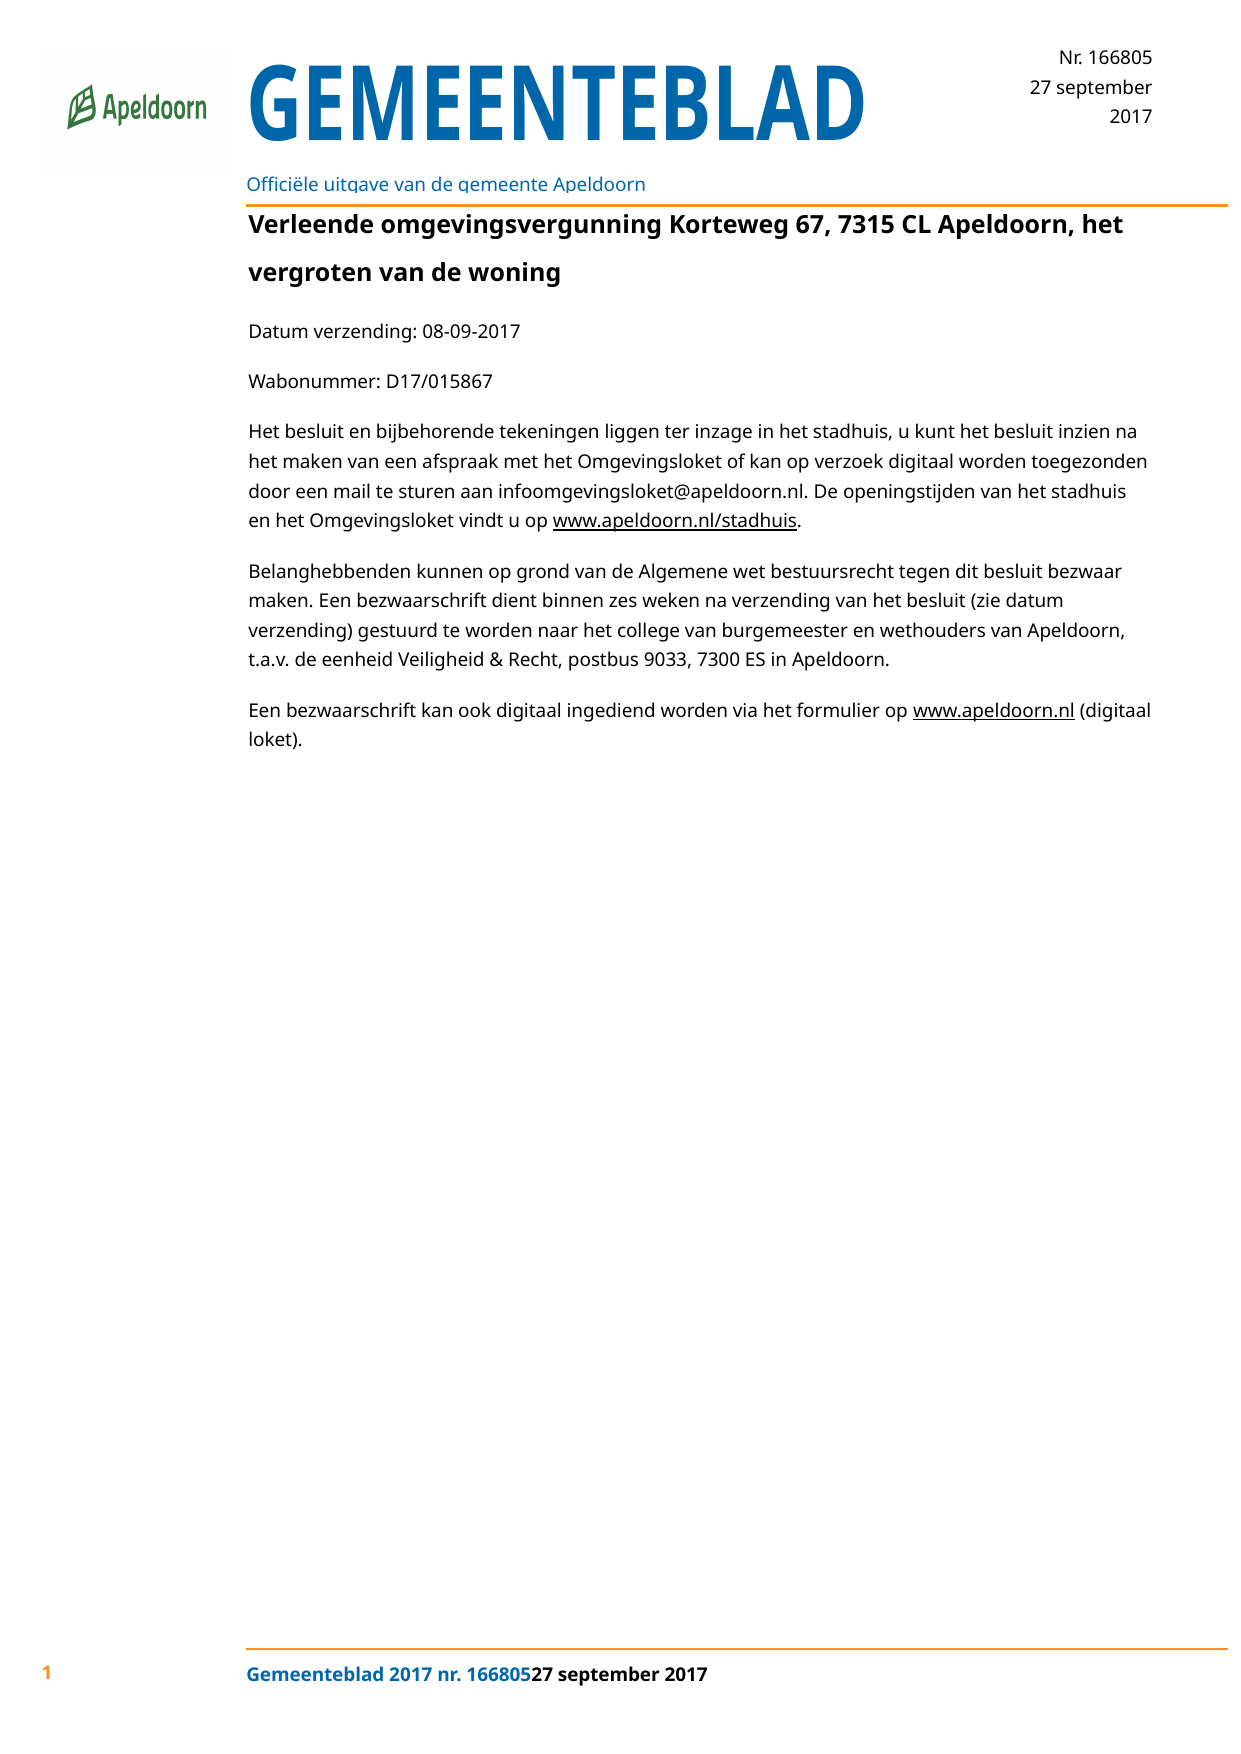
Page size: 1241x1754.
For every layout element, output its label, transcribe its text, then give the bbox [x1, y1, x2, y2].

text Wabonummer: D17/015867 [248, 368, 1152, 394]
text Het besluit en bijbehorende tekeningen liggen ter inzage in het stadhuis, u kunt het besluit inzien na het maken van een afspraak met het Omgevingsloket of kan op verzoek digitaal worden toegezonden door een mail te sturen aan infoomgevingsloket@apeldoorn.nl. De openingstijden van het stadhuis en het Omgevingsloket vindt u op www.apeldoorn.nl/stadhuis. [248, 419, 1152, 533]
picture [41, 47, 231, 172]
text Belanghebbenden kunnen op grond van de Algemene wet bestuursrecht tegen dit besluit bezwaar maken. Een bezwaarschrift dient binnen zes weken na verzending van het besluit (zie datum verzending) gestuurd te worden naar het college van burgemeester en wethouders van Apeldoorn, t.a.v. de eenheid Veiligheid & Recht, postbus 9033, 7300 ES in Apeldoorn. [248, 558, 1152, 672]
text Datum verzending: 08-09-2017 [248, 318, 1152, 344]
text Verleende omgevingsvergunning Korteweg 67, 7315 CL Apeldoorn, het vergroten van de woning [248, 207, 1152, 288]
text Een bezwaarschrift kan ook digitaal ingediend worden via het formulier op www.apeldoorn.nl (digitaal loket). [248, 697, 1152, 752]
